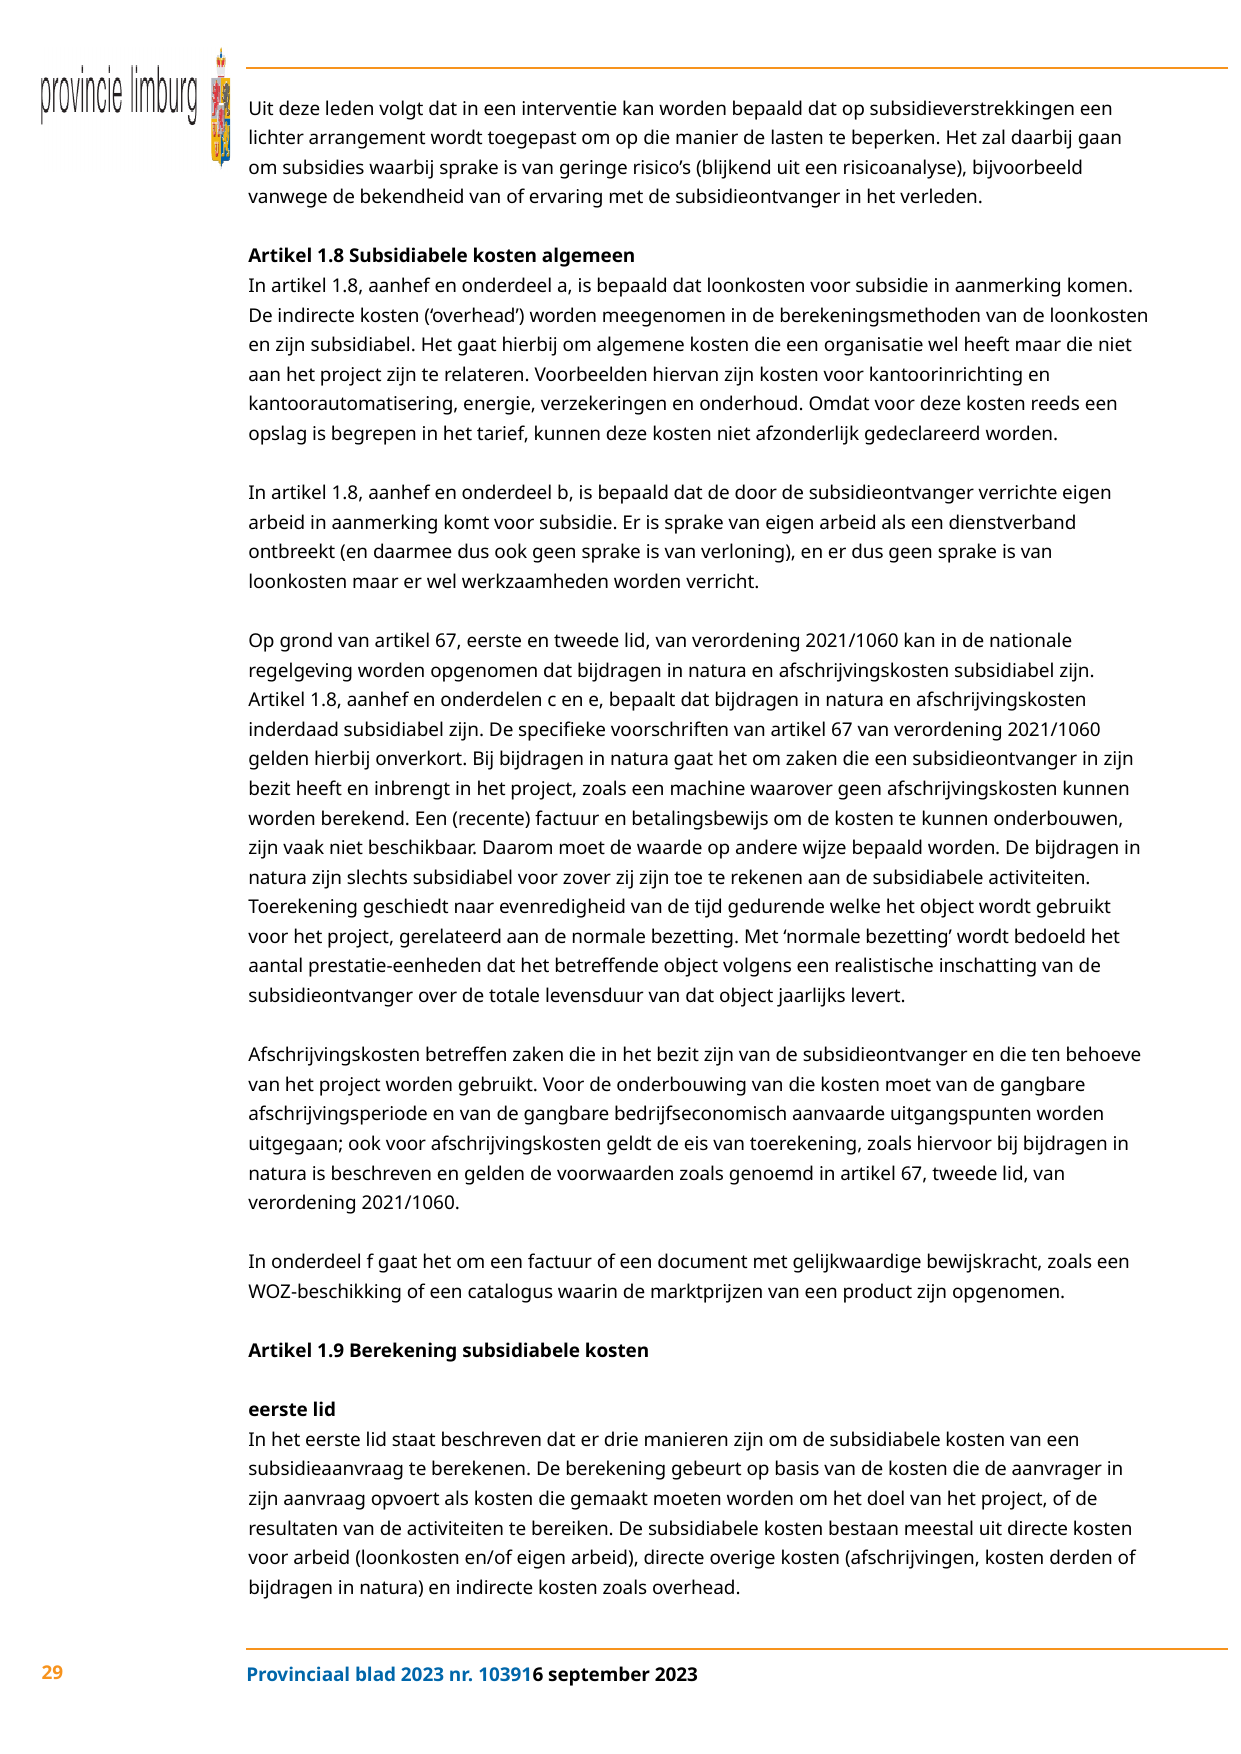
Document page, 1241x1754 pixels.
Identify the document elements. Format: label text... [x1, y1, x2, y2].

picture [41, 47, 231, 172]
text Op grond van artikel 67, eerste en tweede lid, van verordening 2021/1060 kan in de nationale regelgeving worden opgenomen dat bijdragen in natura en afschrijvingskosten subsidiabel zijn. Artikel 1.8, aanhef en onderdelen c en e, bepaalt dat bijdragen in natura en afschrijvingskosten inderdaad subsidiabel zijn. De specifieke voorschriften van artikel 67 van verordening 2021/1060 gelden hierbij onverkort. Bij bijdragen in natura gaat het om zaken die een subsidieontvanger in zijn bezit heeft en inbrengt in het project, zoals een machine waarover geen afschrijvingskosten kunnen worden berekend. Een (recente) factuur en betalingsbewijs om de kosten te kunnen onderbouwen, zijn vaak niet beschikbaar. Daarom moet de waarde op andere wijze bepaald worden. De bijdragen in natura zijn slechts subsidiabel voor zover zij zijn toe te rekenen aan de subsidiabele activiteiten. Toerekening geschiedt naar evenredigheid van de tijd gedurende welke het object wordt gebruikt voor het project, gerelateerd aan de normale bezetting. Met ‘normale bezetting’ wordt bedoeld het aantal prestatie-eenheden dat het betreffende object volgens een realistische inschatting van de subsidieontvanger over de totale levensduur van dat object jaarlijks levert. [248, 627, 1152, 1008]
text Artikel 1.9 Berekening subsidiabele kosten [248, 1337, 1152, 1363]
text eerste lid [248, 1396, 1152, 1422]
text In onderdeel f gaat het om een factuur of een document met gelijkwaardige bewijskracht, zoals een WOZ-beschikking of een catalogus waarin de marktprijzen van een product zijn opgenomen. [248, 1248, 1152, 1304]
text In het eerste lid staat beschreven dat er drie manieren zijn om de subsidiabele kosten van een subsidieaanvraag te berekenen. De berekening gebeurt op basis van de kosten die de aanvrager in zijn aanvraag opvoert als kosten die gemaakt moeten worden om het doel van het project, of de resultaten van de activiteiten te bereiken. De subsidiabele kosten bestaan meestal uit directe kosten voor arbeid (loonkosten en/of eigen arbeid), directe overige kosten (afschrijvingen, kosten derden of bijdragen in natura) en indirecte kosten zoals overhead. [248, 1426, 1152, 1600]
text Uit deze leden volgt dat in een interventie kan worden bepaald dat op subsidieverstrekkingen een lichter arrangement wordt toegepast om op die manier de lasten te beperken. Het zal daarbij gaan om subsidies waarbij sprake is van geringe risico’s (blijkend uit een risicoanalyse), bijvoorbeeld vanwege de bekendheid van of ervaring met de subsidieontvanger in het verleden. [248, 95, 1152, 209]
text Afschrijvingskosten betreffen zaken die in het bezit zijn van de subsidieontvanger en die ten behoeve van het project worden gebruikt. Voor de onderbouwing van die kosten moet van de gangbare afschrijvingsperiode en van de gangbare bedrijfseconomisch aanvaarde uitgangspunten worden uitgegaan; ook voor afschrijvingskosten geldt de eis van toerekening, zoals hiervoor bij bijdragen in natura is beschreven en gelden de voorwaarden zoals genoemd in artikel 67, tweede lid, van verordening 2021/1060. [248, 1041, 1152, 1215]
text In artikel 1.8, aanhef en onderdeel a, is bepaald dat loonkosten voor subsidie in aanmerking komen. De indirecte kosten (‘overhead’) worden meegenomen in de berekeningsmethoden van de loonkosten en zijn subsidiabel. Het gaat hierbij om algemene kosten die een organisatie wel heeft maar die niet aan het project zijn te relateren. Voorbeelden hiervan zijn kosten voor kantoorinrichting en kantoorautomatisering, energie, verzekeringen en onderhoud. Omdat voor deze kosten reeds een opslag is begrepen in het tarief, kunnen deze kosten niet afzonderlijk gedeclareerd worden. [248, 272, 1152, 446]
text Artikel 1.8 Subsidiabele kosten algemeen [248, 243, 1152, 268]
text In artikel 1.8, aanhef en onderdeel b, is bepaald dat de door de subsidieontvanger verrichte eigen arbeid in aanmerking komt voor subsidie. Er is sprake van eigen arbeid als een dienstverband ontbreekt (en daarmee dus ook geen sprake is van verloning), en er dus geen sprake is van loonkosten maar er wel werkzaamheden worden verricht. [248, 479, 1152, 594]
